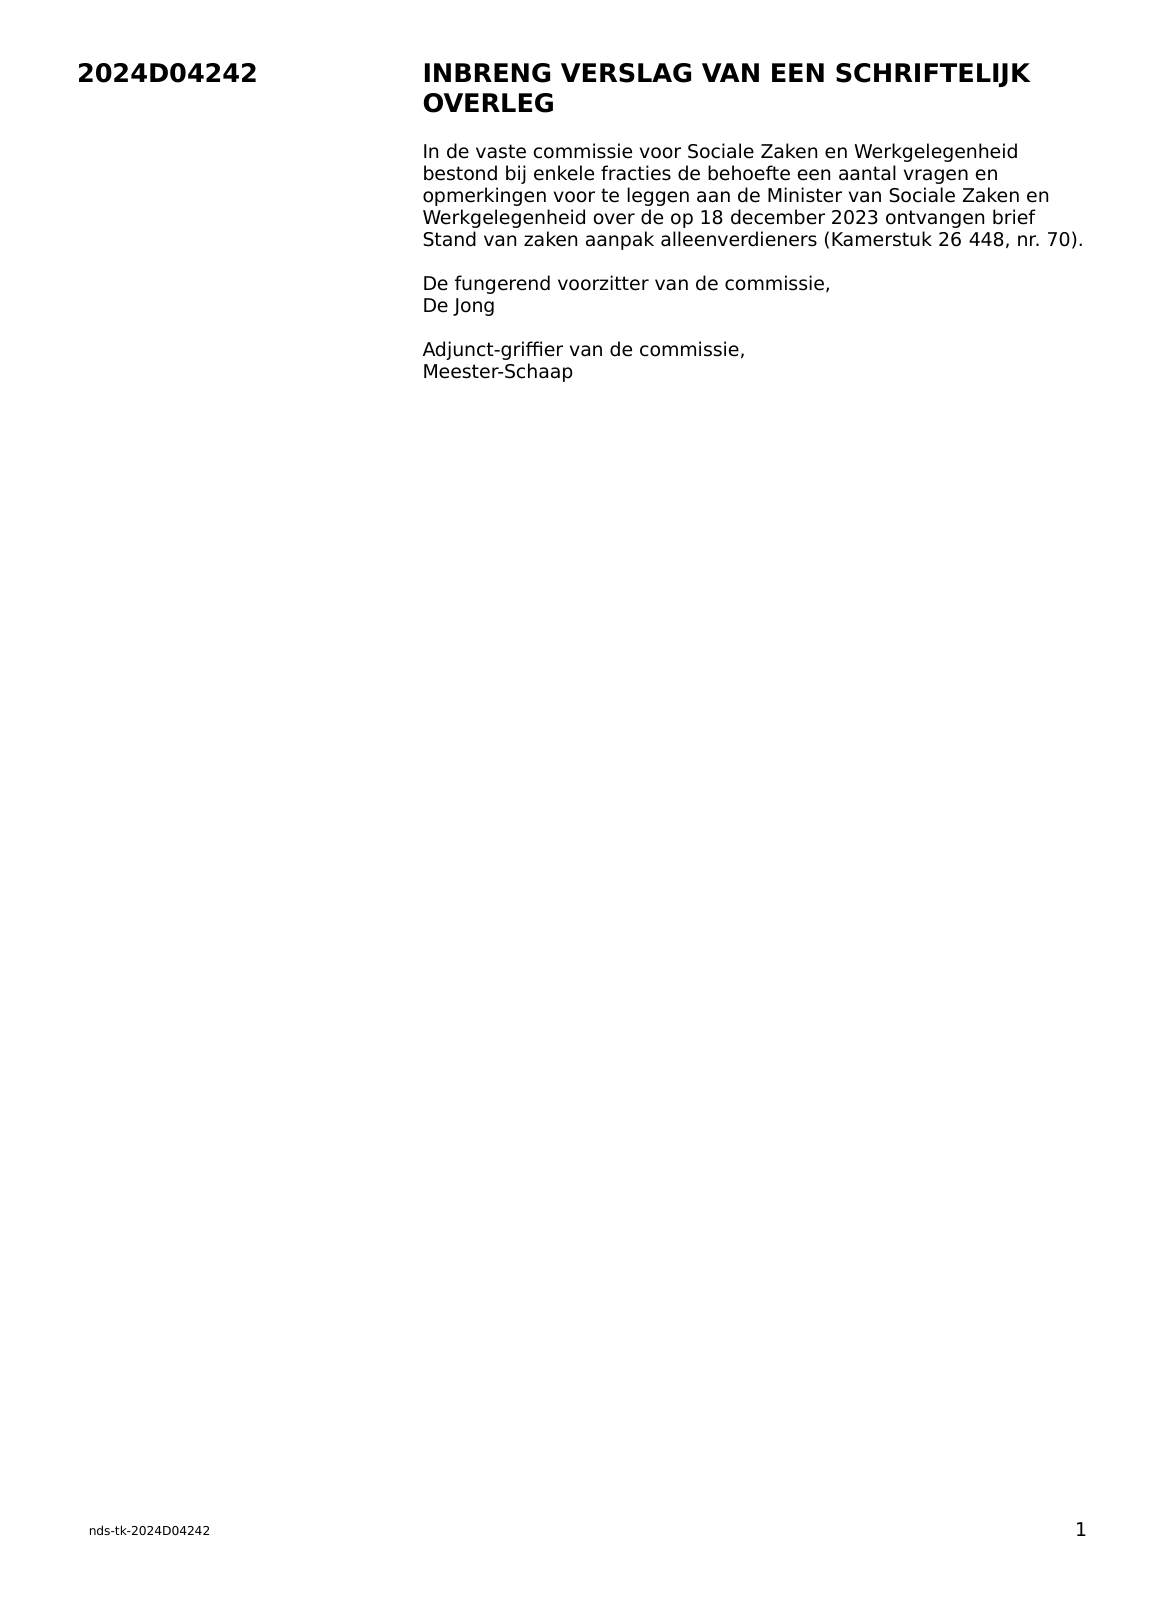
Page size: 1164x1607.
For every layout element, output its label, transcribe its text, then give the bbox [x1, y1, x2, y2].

text nds-tk-2024D04242 [88, 1524, 323, 1538]
text De Jong [422, 295, 1087, 317]
text De fungerend voorzitter van de commissie, [422, 273, 1087, 295]
text In de vaste commissie voor Sociale Zaken en Werkgelegenheid bestond bij enkele fracties de behoefte een aantal vragen en opmerkingen voor te leggen aan de Minister van Sociale Zaken en Werkgelegenheid over de op 18 december 2023 ontvangen brief Stand van zaken aanpak alleenverdieners (Kamerstuk 26 448, nr. 70). [422, 141, 1087, 251]
text Adjunct-griffier van de commissie, [422, 339, 1087, 361]
text Meester-Schaap [422, 361, 1087, 383]
text 2024D04242 INBRENG VERSLAG VAN EEN SCHRIFTELIJK OVERLEG [77, 59, 1087, 118]
